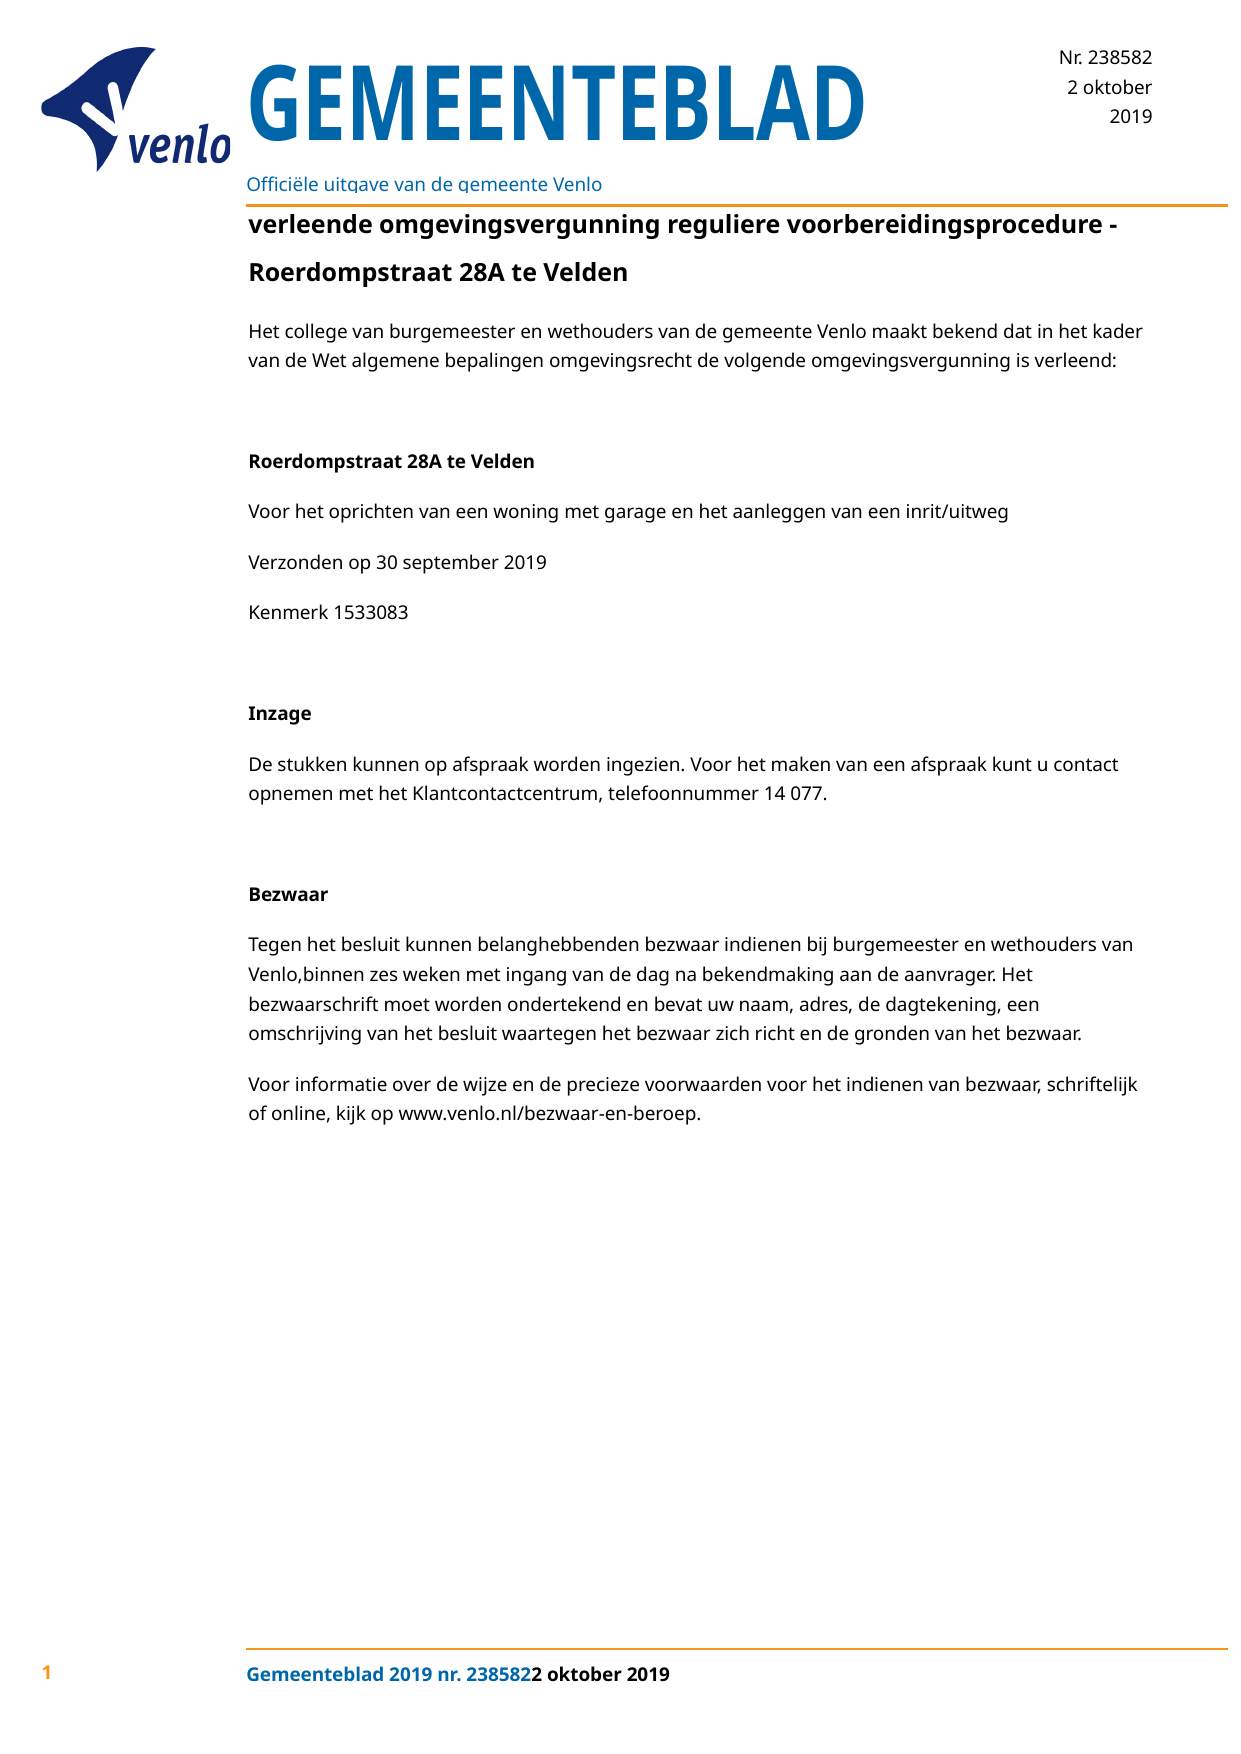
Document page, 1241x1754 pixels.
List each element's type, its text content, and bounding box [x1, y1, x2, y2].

text Het college van burgemeester en wethouders van de gemeente Venlo maakt bekend dat in het kader van de Wet algemene bepalingen omgevingsrecht de volgende omgevingsvergunning is verleend: [248, 318, 1152, 373]
text verleende omgevingsvergunning reguliere voorbereidingsprocedure - Roerdompstraat 28A te Velden [248, 207, 1152, 288]
text Verzonden op 30 september 2019 [248, 549, 1152, 575]
text Inzage [248, 700, 1152, 726]
text Voor informatie over de wijze en de precieze voorwaarden voor het indienen van bezwaar, schriftelijk of online, kijk op www.venlo.nl/bezwaar-en-beroep. [248, 1071, 1152, 1126]
text Kenmerk 1533083 [248, 599, 1152, 625]
picture [41, 47, 231, 172]
text De stukken kunnen op afspraak worden ingezien. Voor het maken van een afspraak kunt u contact opnemen met het Klantcontactcentrum, telefoonnummer 14 077. [248, 751, 1152, 806]
text Roerdompstraat 28A te Velden [248, 448, 1152, 474]
text Bezwaar [248, 881, 1152, 907]
text Tegen het besluit kunnen belanghebbenden bezwaar indienen bij burgemeester en wethouders van Venlo,binnen zes weken met ingang van de dag na bekendmaking aan de aanvrager. Het bezwaarschrift moet worden ondertekend en bevat uw naam, adres, de dagtekening, een omschrijving van het besluit waartegen het bezwaar zich richt en de gronden van het bezwaar. [248, 932, 1152, 1046]
text Voor het oprichten van een woning met garage en het aanleggen van een inrit/uitweg [248, 499, 1152, 524]
